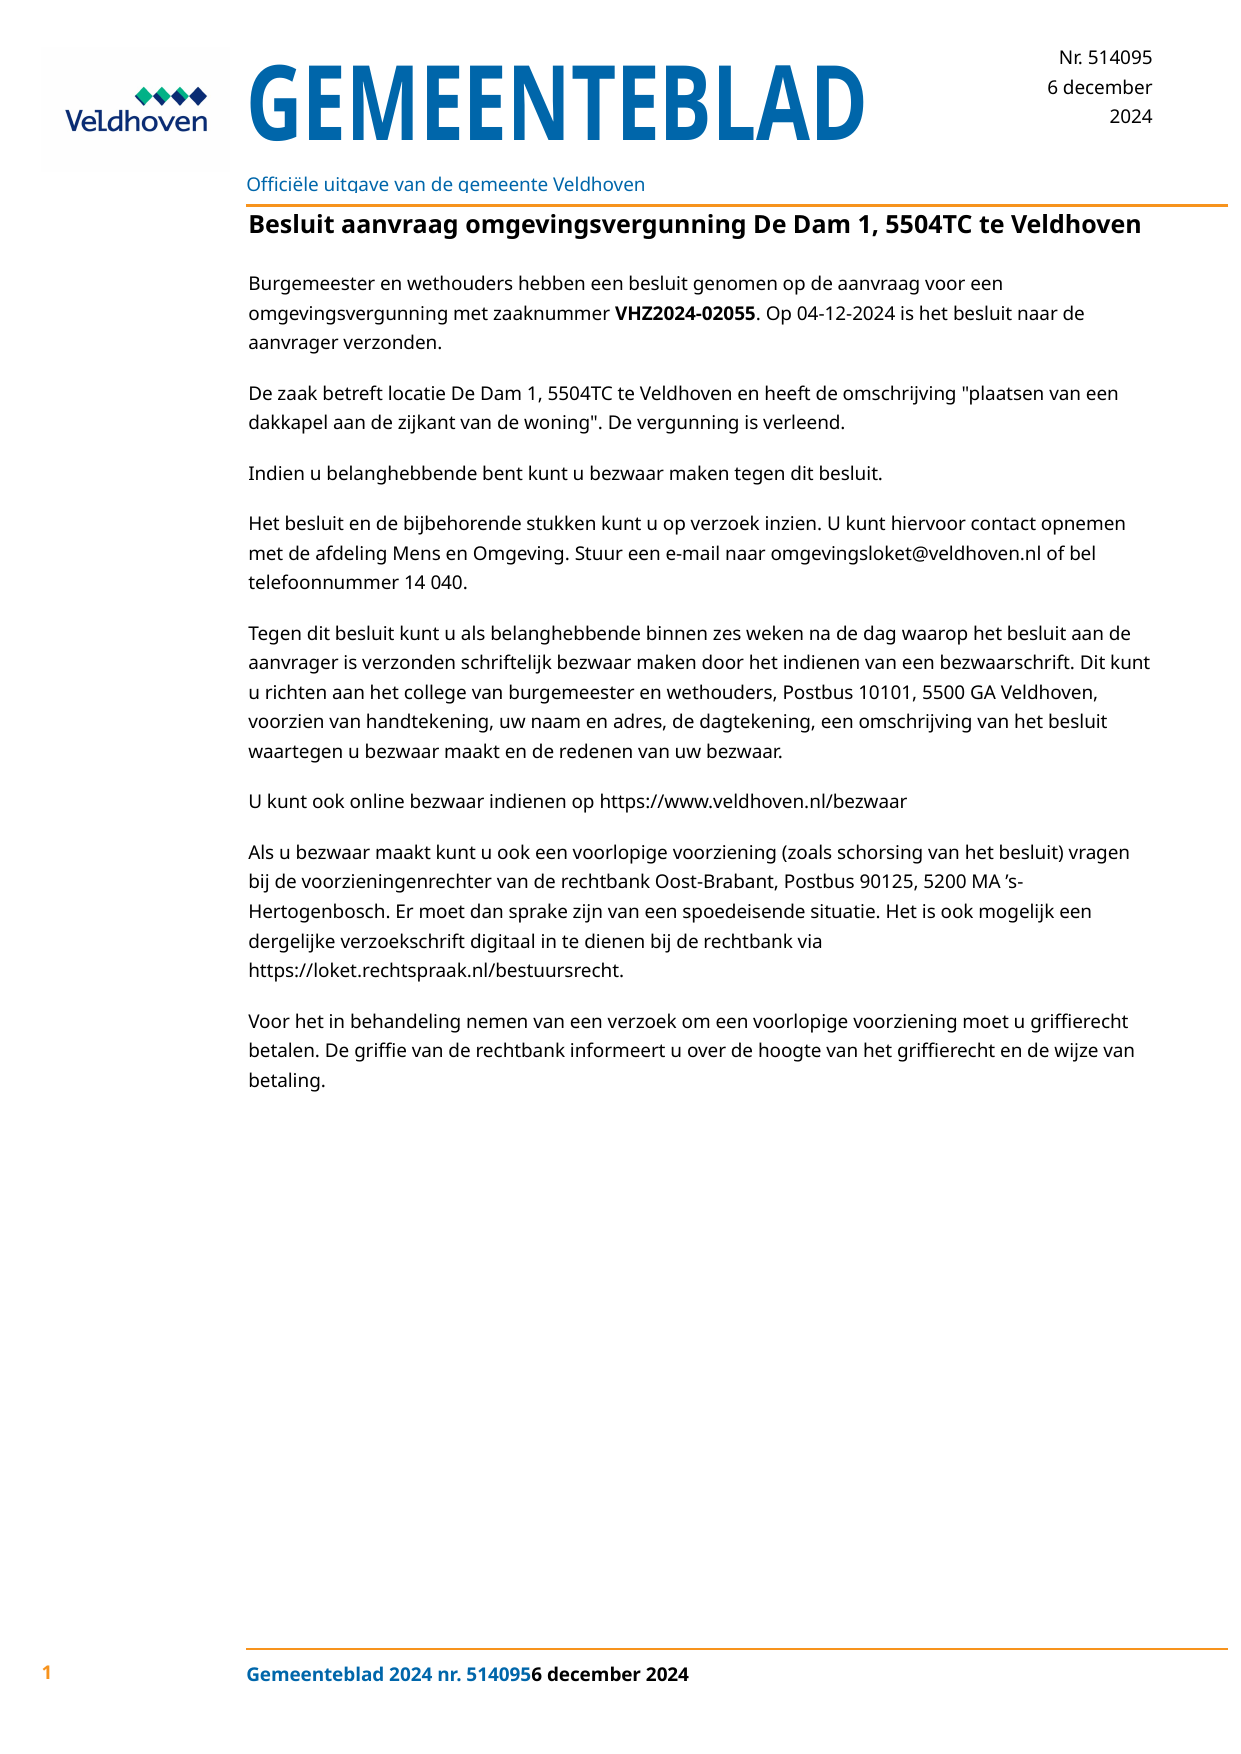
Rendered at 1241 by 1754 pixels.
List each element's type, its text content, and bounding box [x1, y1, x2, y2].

text Tegen dit besluit kunt u als belanghebbende binnen zes weken na de dag waarop het besluit aan de aanvrager is verzonden schriftelijk bezwaar maken door het indienen van een bezwaarschrift. Dit kunt u richten aan het college van burgemeester en wethouders, Postbus 10101, 5500 GA Veldhoven, voorzien van handtekening, uw naam en adres, de dagtekening, een omschrijving van het besluit waartegen u bezwaar maakt en de redenen van uw bezwaar. [248, 620, 1152, 764]
text Als u bezwaar maakt kunt u ook een voorlopige voorziening (zoals schorsing van het besluit) vragen bij de voorzieningenrechter van de rechtbank Oost-Brabant, Postbus 90125, 5200 MA ’s-Hertogenbosch. Er moet dan sprake zijn van een spoedeisende situatie. Het is ook mogelijk een dergelijke verzoekschrift digitaal in te dienen bij de rechtbank via https://loket.rechtspraak.nl/bestuursrecht. [248, 839, 1152, 983]
text Burgemeester en wethouders hebben een besluit genomen op de aanvraag voor een omgevingsvergunning met zaaknummer VHZ2024-02055. Op 04-12-2024 is het besluit naar de aanvrager verzonden. [248, 270, 1152, 355]
text U kunt ook online bezwaar indienen op https://www.veldhoven.nl/bezwaar [248, 789, 1152, 814]
text Indien u belanghebbende bent kunt u bezwaar maken tegen dit besluit. [248, 460, 1152, 486]
text Voor het in behandeling nemen van een verzoek om een voorlopige voorziening moet u griffierecht betalen. De griffie van de rechtbank informeert u over de hoogte van het griffierecht en de wijze van betaling. [248, 1008, 1152, 1093]
text Besluit aanvraag omgevingsvergunning De Dam 1, 5504TC te Veldhoven [248, 207, 1152, 241]
text De zaak betreft locatie De Dam 1, 5504TC te Veldhoven en heeft de omschrijving "plaatsen van een dakkapel aan de zijkant van de woning". De vergunning is verleend. [248, 380, 1152, 435]
picture [41, 47, 231, 172]
text Het besluit en de bijbehorende stukken kunt u op verzoek inzien. U kunt hiervoor contact opnemen met de afdeling Mens en Omgeving. Stuur een e-mail naar omgevingsloket@veldhoven.nl of bel telefoonnummer 14 040. [248, 510, 1152, 595]
